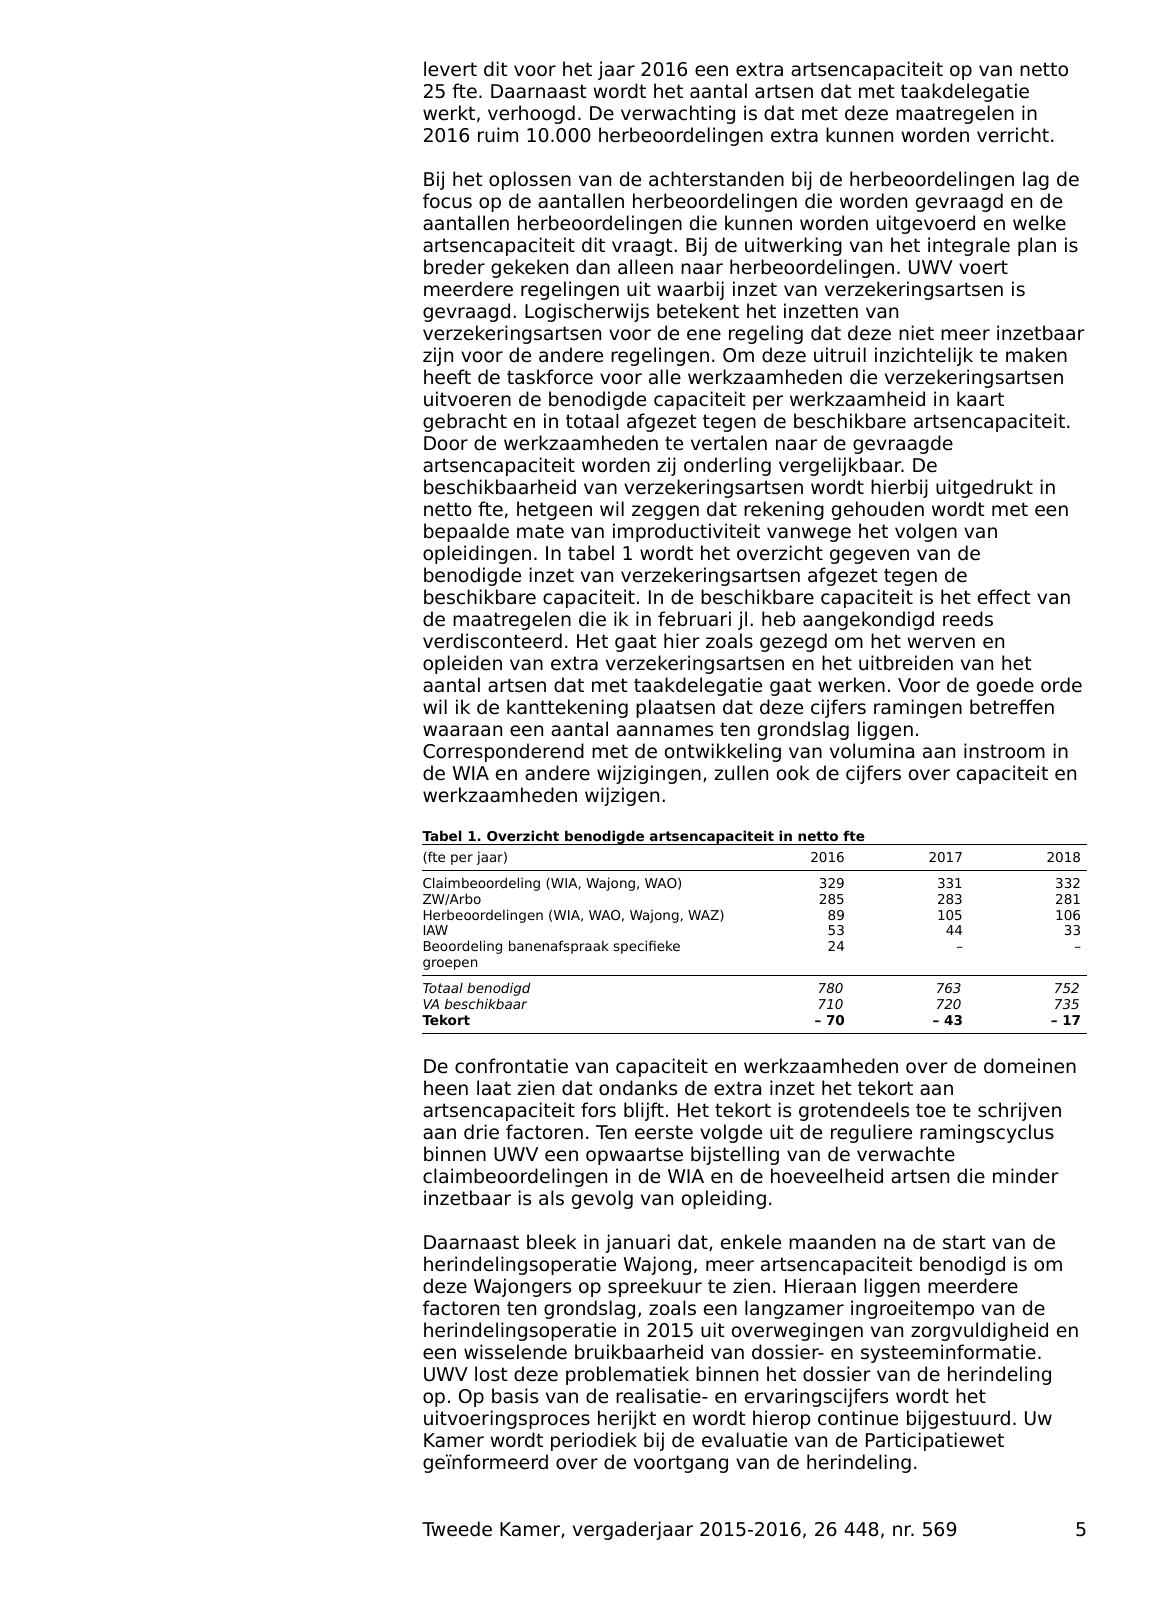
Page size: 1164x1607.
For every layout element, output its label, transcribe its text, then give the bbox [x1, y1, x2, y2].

table_header Tabel 1. Overzicht benodigde artsencapaciteit in netto fte [422, 829, 1087, 844]
table_cell 332 [969, 871, 1087, 892]
table_cell Beoordeling banenafspraak specifieke groepen [422, 939, 732, 975]
table_cell 2016 [732, 845, 850, 870]
table_cell 710 [732, 997, 850, 1012]
table_cell 763 [850, 976, 968, 997]
table_cell VA beschikbaar [422, 997, 732, 1012]
table_cell – 43 [850, 1012, 968, 1033]
table_cell Herbeoordelingen (WIA, WAO, Wajong, WAZ) [422, 908, 732, 923]
text levert dit voor het jaar 2016 een extra artsencapaciteit op van netto 25 fte. Daarnaast wordt het aantal artsen dat met taakdelegatie werkt, verhoogd. De verwachting is dat met deze maatregelen in 2016 ruim 10.000 herbeoordelingen extra kunnen worden verricht. [422, 59, 1087, 147]
table_cell – [969, 939, 1087, 975]
table_cell 780 [732, 976, 850, 997]
table_cell ZW/Arbo [422, 892, 732, 907]
table_cell 735 [969, 997, 1087, 1012]
table_cell – 17 [969, 1012, 1087, 1033]
table_cell Totaal benodigd [422, 976, 732, 997]
table_cell 89 [732, 908, 850, 923]
text Daarnaast bleek in januari dat, enkele maanden na de start van de herindelingsoperatie Wajong, meer artsencapaciteit benodigd is om deze Wajongers op spreekuur te zien. Hieraan liggen meerdere factoren ten grondslag, zoals een langzamer ingroeitempo van de herindelingsoperatie in 2015 uit overwegingen van zorgvuldigheid en een wisselende bruikbaarheid van dossier- en systeeminformatie. UWV lost deze problematiek binnen het dossier van de herindeling op. Op basis van de realisatie- en ervaringscijfers wordt het uitvoeringsproces herijkt en wordt hierop continue bijgestuurd. Uw Kamer wordt periodiek bij de evaluatie van de Participatiewet geïnformeerd over de voortgang van de herindeling. [422, 1232, 1087, 1474]
table_cell IAW [422, 923, 732, 939]
table_cell Tekort [422, 1012, 732, 1033]
table_cell 24 [732, 939, 850, 975]
table_cell 752 [969, 976, 1087, 997]
table_cell (fte per jaar) [422, 845, 732, 870]
table_cell 283 [850, 892, 968, 907]
text De confrontatie van capaciteit en werkzaamheden over de domeinen heen laat zien dat ondanks de extra inzet het tekort aan artsencapaciteit fors blijft. Het tekort is grotendeels toe te schrijven aan drie factoren. Ten eerste volgde uit de reguliere ramingscyclus binnen UWV een opwaartse bijstelling van de verwachte claimbeoordelingen in de WIA en de hoeveelheid artsen die minder inzetbaar is als gevolg van opleiding. [422, 1056, 1087, 1210]
table_cell 2017 [850, 845, 968, 870]
table_cell 2018 [969, 845, 1087, 870]
table_cell 329 [732, 871, 850, 892]
table_cell 106 [969, 908, 1087, 923]
table_cell – 70 [732, 1012, 850, 1033]
table_cell 44 [850, 923, 968, 939]
table_cell 281 [969, 892, 1087, 907]
table_cell – [850, 939, 968, 975]
table_cell Claimbeoordeling (WIA, Wajong, WAO) [422, 871, 732, 892]
table_cell 33 [969, 923, 1087, 939]
table_cell 285 [732, 892, 850, 907]
table_cell 720 [850, 997, 968, 1012]
table_cell 53 [732, 923, 850, 939]
text Bij het oplossen van de achterstanden bij de herbeoordelingen lag de focus op de aantallen herbeoordelingen die worden gevraagd en de aantallen herbeoordelingen die kunnen worden uitgevoerd en welke artsencapaciteit dit vraagt. Bij de uitwerking van het integrale plan is breder gekeken dan alleen naar herbeoordelingen. UWV voert meerdere regelingen uit waarbij inzet van verzekeringsartsen is gevraagd. Logischerwijs betekent het inzetten van verzekeringsartsen voor de ene regeling dat deze niet meer inzetbaar zijn voor de andere regelingen. Om deze uitruil inzichtelijk te maken heeft de taskforce voor alle werkzaamheden die verzekeringsartsen uitvoeren de benodigde capaciteit per werkzaamheid in kaart gebracht en in totaal afgezet tegen de beschikbare artsencapaciteit. Door de werkzaamheden te vertalen naar de gevraagde artsencapaciteit worden zij onderling vergelijkbaar. De beschikbaarheid van verzekeringsartsen wordt hierbij uitgedrukt in netto fte, hetgeen wil zeggen dat rekening gehouden wordt met een bepaalde mate van improductiviteit vanwege het volgen van opleidingen. In tabel 1 wordt het overzicht gegeven van de benodigde inzet van verzekeringsartsen afgezet tegen de beschikbare capaciteit. In de beschikbare capaciteit is het effect van de maatregelen die ik in februari jl. heb aangekondigd reeds verdisconteerd. Het gaat hier zoals gezegd om het werven en opleiden van extra verzekeringsartsen en het uitbreiden van het aantal artsen dat met taakdelegatie gaat werken. Voor de goede orde wil ik de kanttekening plaatsen dat deze cijfers ramingen betreffen waaraan een aantal aannames ten grondslag liggen. Corresponderend met de ontwikkeling van volumina aan instroom in de WIA en andere wijzigingen, zullen ook de cijfers over capaciteit en werkzaamheden wijzigen. [422, 169, 1087, 807]
table_cell 331 [850, 871, 968, 892]
table_cell 105 [850, 908, 968, 923]
